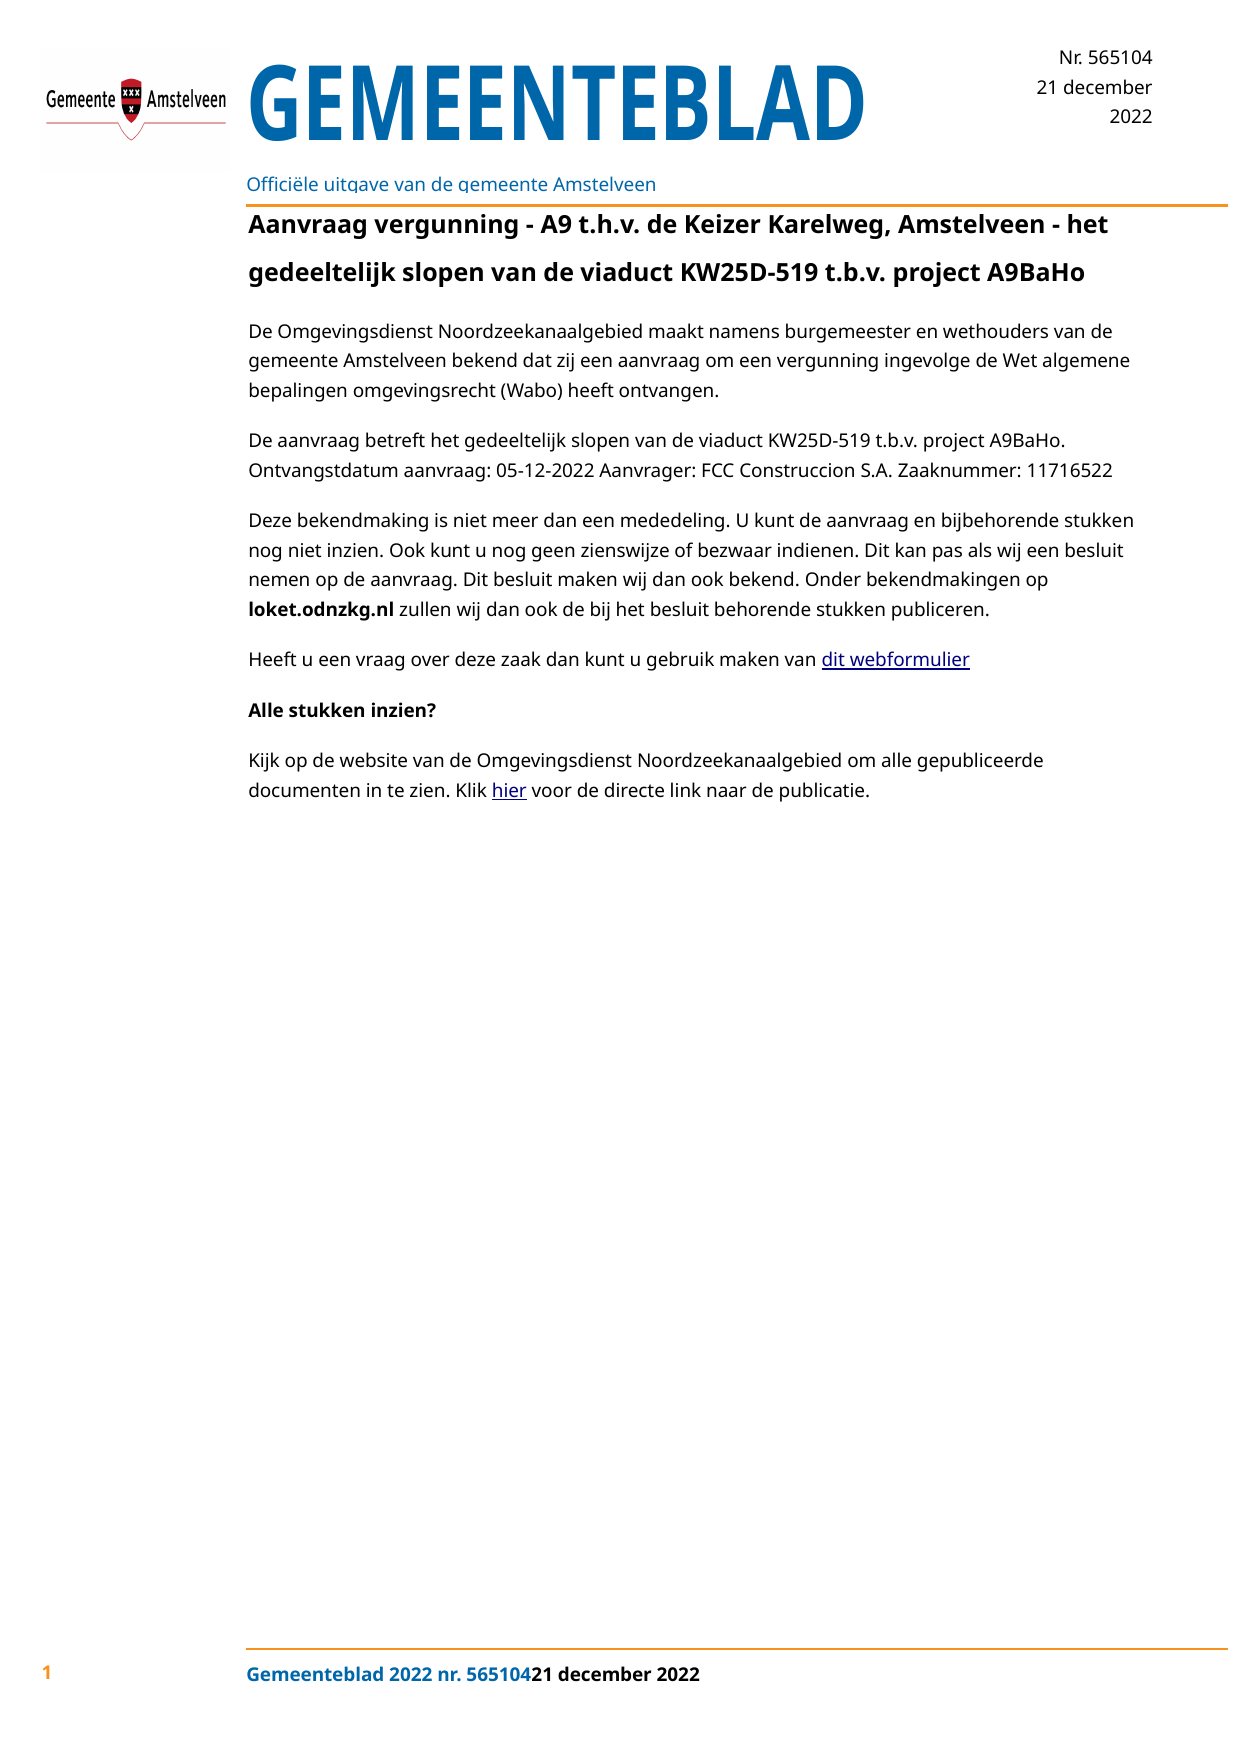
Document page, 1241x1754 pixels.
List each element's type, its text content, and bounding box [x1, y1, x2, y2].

text De Omgevingsdienst Noordzeekanaalgebied maakt namens burgemeester en wethouders van de gemeente Amstelveen bekend dat zij een aanvraag om een vergunning ingevolge de Wet algemene bepalingen omgevingsrecht (Wabo) heeft ontvangen. [248, 318, 1152, 403]
text Kijk op de website van de Omgevingsdienst Noordzeekanaalgebied om alle gepubliceerde documenten in te zien. Klik hier voor de directe link naar de publicatie. [248, 747, 1152, 803]
text Aanvraag vergunning - A9 t.h.v. de Keizer Karelweg, Amstelveen - het gedeeltelijk slopen van de viaduct KW25D-519 t.b.v. project A9BaHo [248, 207, 1152, 288]
text De aanvraag betreft het gedeeltelijk slopen van de viaduct KW25D-519 t.b.v. project A9BaHo. Ontvangstdatum aanvraag: 05-12-2022 Aanvrager: FCC Construccion S.A. Zaaknummer: 11716522 [248, 427, 1152, 483]
text Alle stukken inzien? [248, 697, 1152, 723]
text Heeft u een vraag over deze zaak dan kunt u gebruik maken van dit webformulier [248, 647, 1152, 672]
text Deze bekendmaking is niet meer dan een mededeling. U kunt de aanvraag en bijbehorende stukken nog niet inzien. Ook kunt u nog geen zienswijze of bezwaar indienen. Dit kan pas als wij een besluit nemen op de aanvraag. Dit besluit maken wij dan ook bekend. Onder bekendmakingen op loket.odnzkg.nl zullen wij dan ook de bij het besluit behorende stukken publiceren. [248, 507, 1152, 622]
picture [41, 47, 231, 172]
